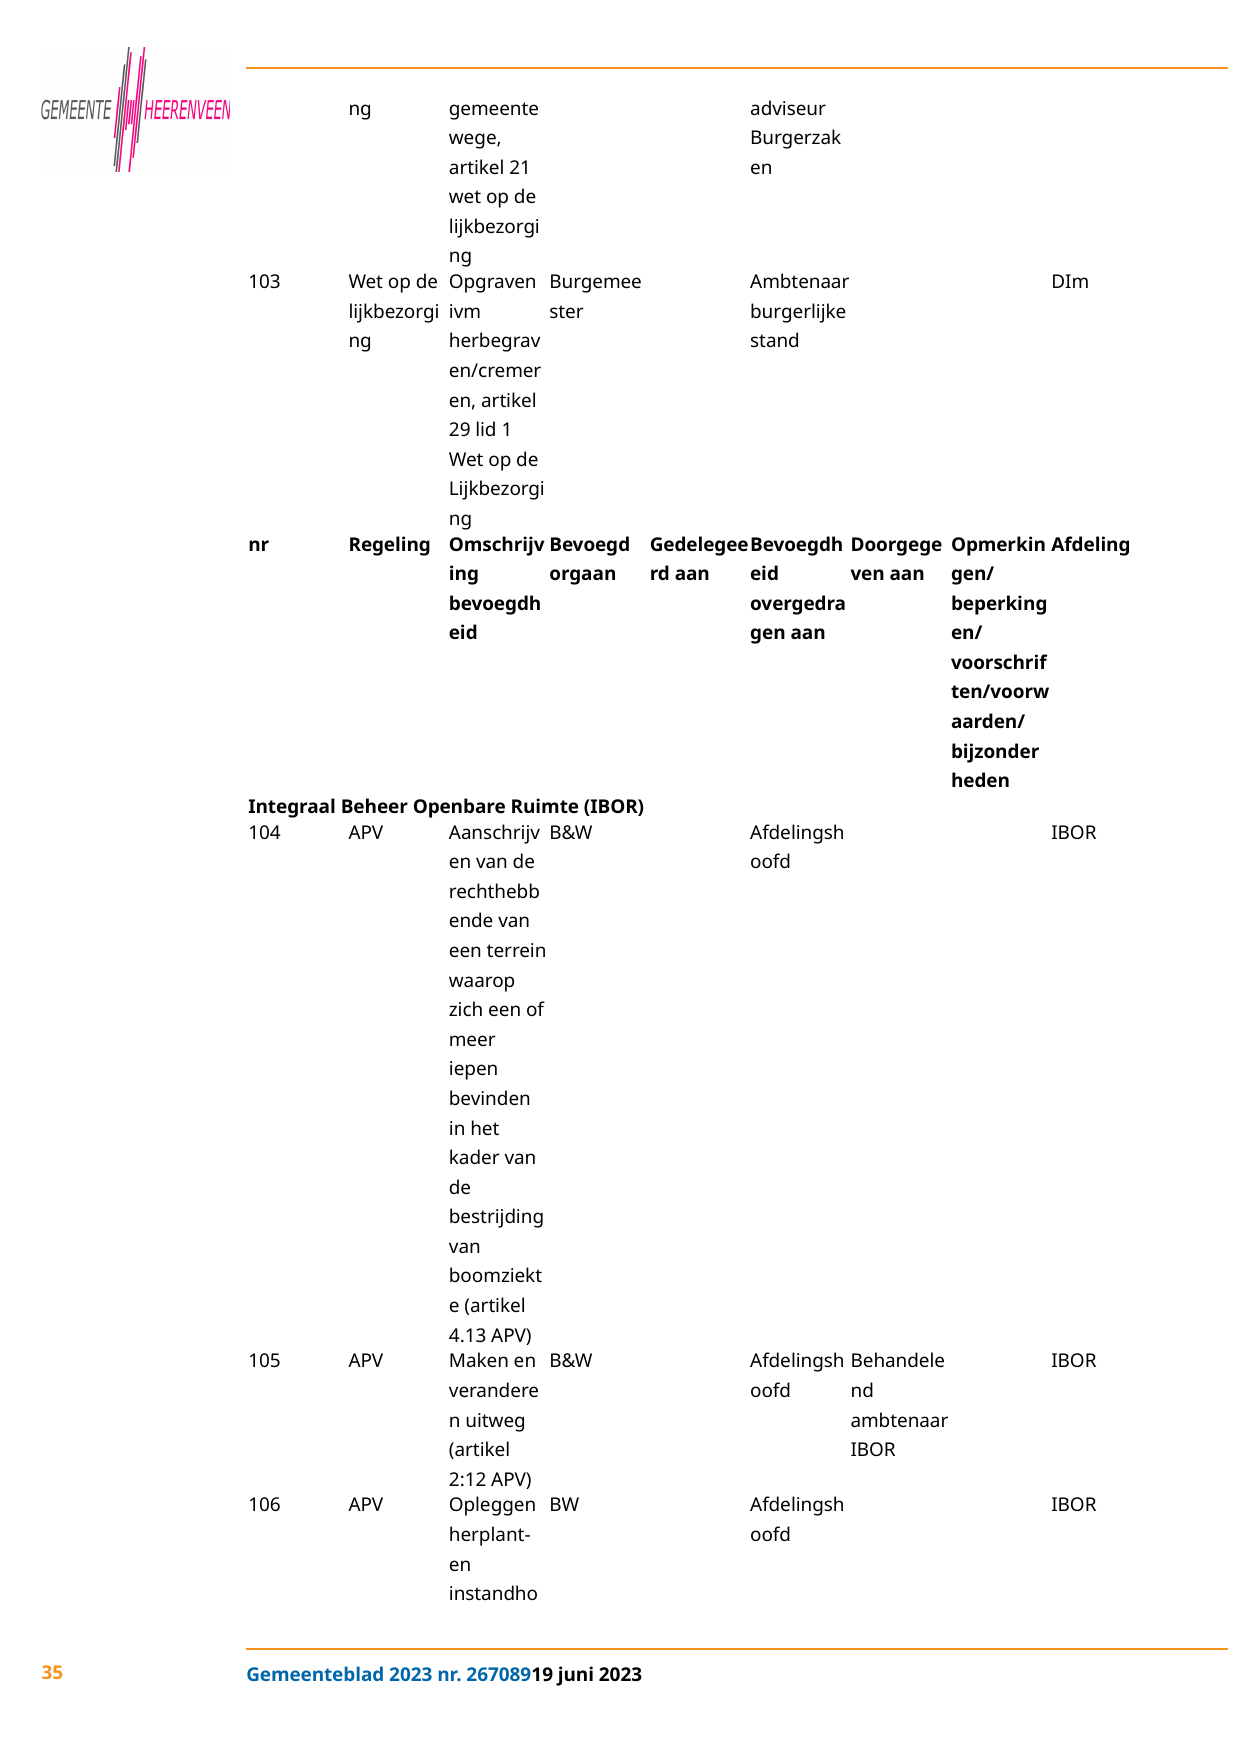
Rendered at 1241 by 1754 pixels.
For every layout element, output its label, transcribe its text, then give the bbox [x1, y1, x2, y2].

table_cell [850, 95, 951, 268]
table_cell [650, 1348, 750, 1492]
table_cell [549, 95, 649, 268]
table_cell 106 [248, 1492, 348, 1606]
table_cell B&W [549, 1348, 649, 1492]
table_cell Ambtenaar burgerlijke stand [750, 269, 850, 531]
table_cell Afdeling [1051, 531, 1152, 793]
table_cell Integraal Beheer Openbare Ruimte (IBOR) [248, 793, 1152, 819]
table_cell [951, 95, 1051, 268]
table_cell Afdelingshoofd [750, 819, 850, 1348]
table_cell adviseur Burgerzaken [750, 95, 850, 268]
table_cell [951, 1348, 1051, 1492]
table_cell Burgemeester [549, 269, 649, 531]
table_cell 105 [248, 1348, 348, 1492]
table_cell [850, 1492, 951, 1606]
table_cell Wet op de lijkbezorging [348, 269, 449, 531]
table_cell [951, 269, 1051, 531]
table_cell [850, 819, 951, 1348]
table_cell [650, 819, 750, 1348]
table_cell nr [248, 531, 348, 793]
table_cell Aanschrijven van de rechthebbende van een terrein waarop zich een of meer iepen bevinden in het kader van de bestrijding van boomziekte (artikel 4.13 APV) [449, 819, 549, 1348]
table_cell IBOR [1051, 1492, 1152, 1606]
picture [41, 47, 231, 172]
table_cell 104 [248, 819, 348, 1348]
table_cell [850, 269, 951, 531]
table_cell Gedelegeerd aan [650, 531, 750, 793]
table_cell Afdelingshoofd [750, 1492, 850, 1606]
table_cell ng [348, 95, 449, 268]
table_cell [650, 95, 750, 268]
table_cell [650, 269, 750, 531]
table_cell Bevoegd orgaan [549, 531, 649, 793]
table_cell Afdelingshoofd [750, 1348, 850, 1492]
table_cell Opgraven ivm herbegraven/cremeren, artikel 29 lid 1 Wet op de Lijkbezorging [449, 269, 549, 531]
table_cell Maken en veranderen uitweg (artikel 2:12 APV) [449, 1348, 549, 1492]
table_cell [248, 95, 348, 268]
table_cell [951, 819, 1051, 1348]
table_cell Opleggen herplant- en instandho [449, 1492, 549, 1606]
table_cell B&W [549, 819, 649, 1348]
table_cell Bevoegdheid overgedragen aan [750, 531, 850, 793]
table_cell IBOR [1051, 819, 1152, 1348]
table_cell DIm [1051, 269, 1152, 531]
table_cell APV [348, 1492, 449, 1606]
table_cell APV [348, 1348, 449, 1492]
table_cell Doorgegeven aan [850, 531, 951, 793]
table_cell APV [348, 819, 449, 1348]
table_cell Behandelend ambtenaar IBOR [850, 1348, 951, 1492]
table_cell Opmerkingen/beperkingen/ voorschriften/voorwaarden/ bijzonderheden [951, 531, 1051, 793]
table_cell IBOR [1051, 1348, 1152, 1492]
table_cell gemeentewege, artikel 21 wet op de lijkbezorging [449, 95, 549, 268]
table_cell Omschrijving bevoegdheid [449, 531, 549, 793]
table_cell Regeling [348, 531, 449, 793]
table_cell [650, 1492, 750, 1606]
table_cell [1051, 95, 1152, 268]
table_cell 103 [248, 269, 348, 531]
table_cell BW [549, 1492, 649, 1606]
table_cell [951, 1492, 1051, 1606]
